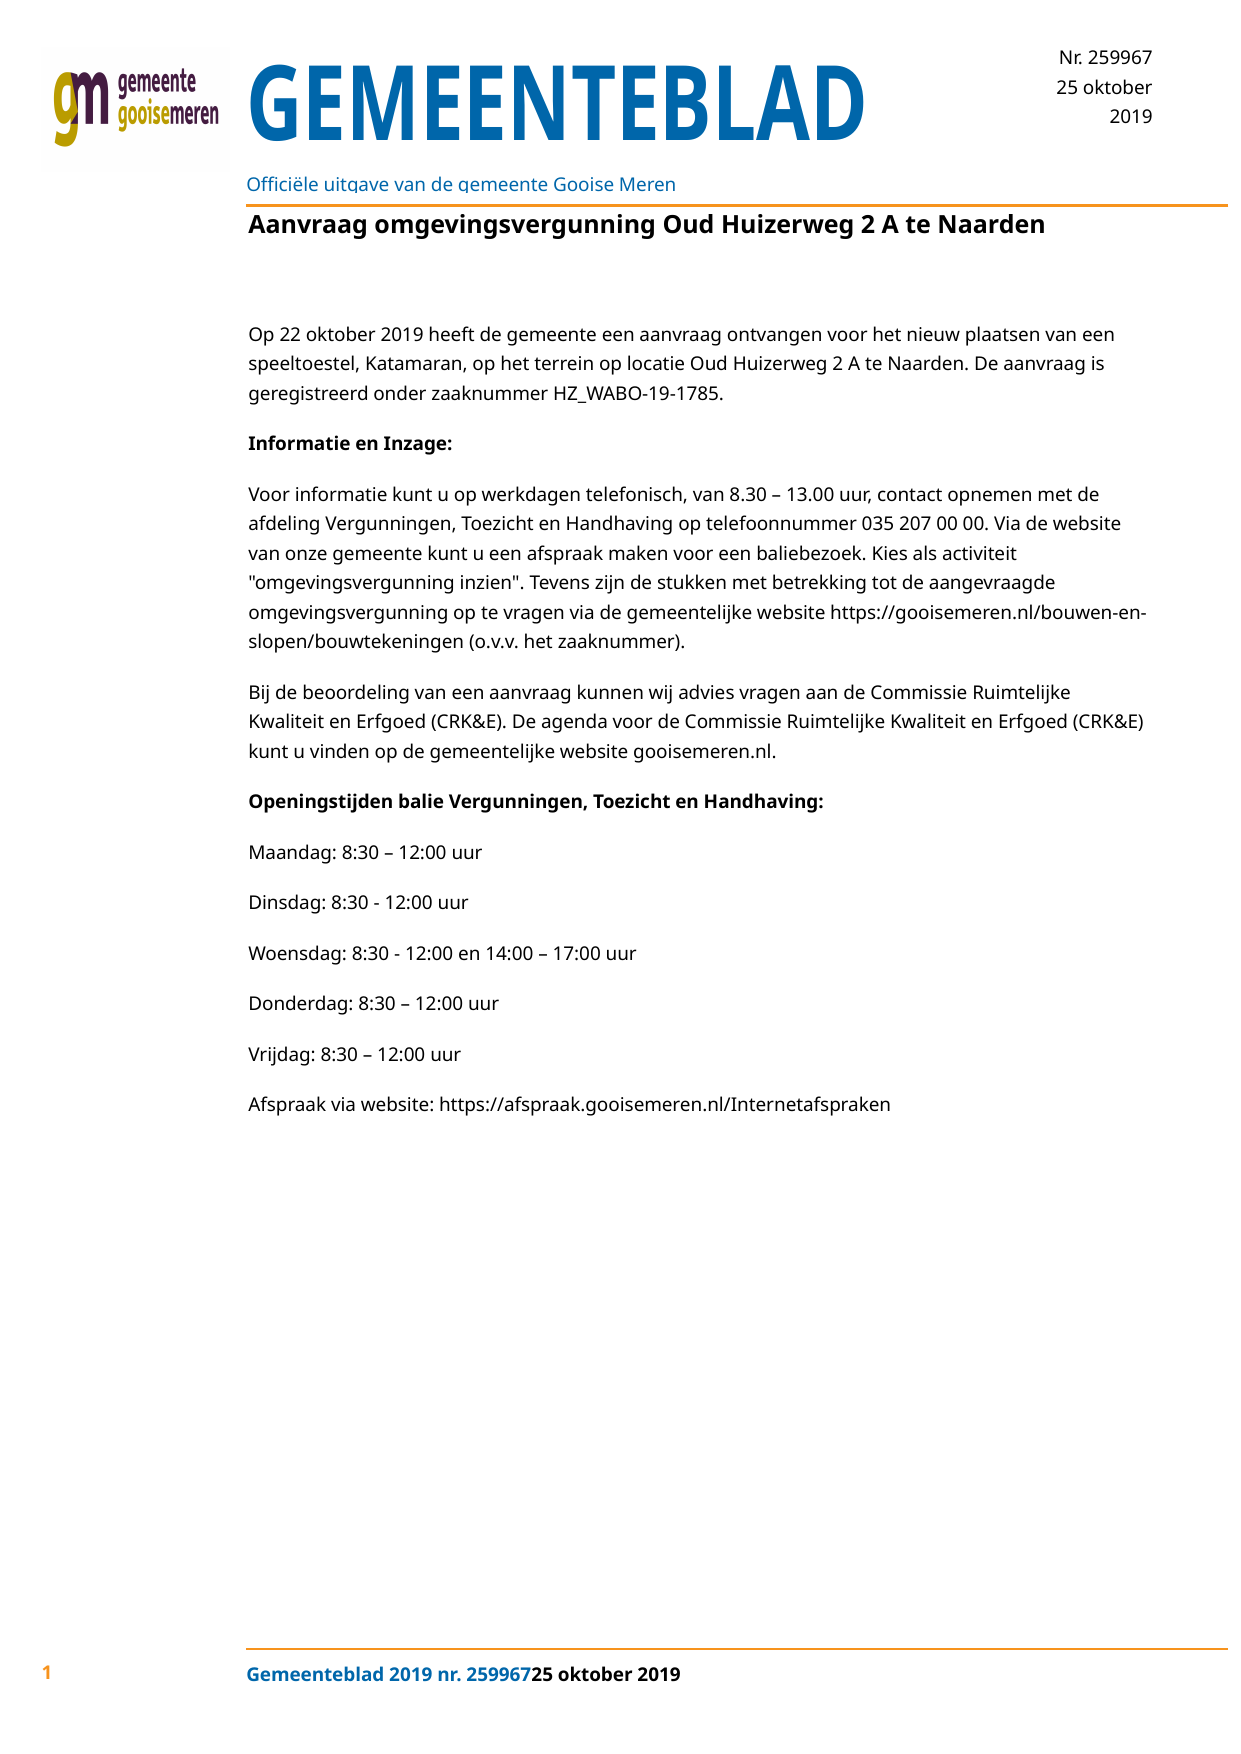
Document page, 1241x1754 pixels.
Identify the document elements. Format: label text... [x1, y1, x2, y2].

text Openingstijden balie Vergunningen, Toezicht en Handhaving: [248, 789, 1152, 814]
text Bij de beoordeling van een aanvraag kunnen wij advies vragen aan de Commissie Ruimtelijke Kwaliteit en Erfgoed (CRK&E). De agenda voor de Commissie Ruimtelijke Kwaliteit en Erfgoed (CRK&E) kunt u vinden op de gemeentelijke website gooisemeren.nl. [248, 679, 1152, 764]
text Dinsdag: 8:30 - 12:00 uur [248, 889, 1152, 915]
text Voor informatie kunt u op werkdagen telefonisch, van 8.30 – 13.00 uur, contact opnemen met de afdeling Vergunningen, Toezicht en Handhaving op telefoonnummer 035 207 00 00. Via de website van onze gemeente kunt u een afspraak maken voor een baliebezoek. Kies als activiteit "omgevingsvergunning inzien". Tevens zijn de stukken met betrekking tot de aangevraagde omgevingsvergunning op te vragen via de gemeentelijke website https://gooisemeren.nl/bouwen-en-slopen/bouwtekeningen (o.v.v. het zaaknummer). [248, 481, 1152, 654]
text Vrijdag: 8:30 – 12:00 uur [248, 1041, 1152, 1066]
picture [41, 47, 231, 172]
text Maandag: 8:30 – 12:00 uur [248, 839, 1152, 865]
text Donderdag: 8:30 – 12:00 uur [248, 990, 1152, 1016]
text Aanvraag omgevingsvergunning Oud Huizerweg 2 A te Naarden [248, 207, 1152, 241]
text Woensdag: 8:30 - 12:00 en 14:00 – 17:00 uur [248, 940, 1152, 966]
text Afspraak via website: https://afspraak.gooisemeren.nl/Internetafspraken [248, 1091, 1152, 1117]
text Informatie en Inzage: [248, 430, 1152, 456]
text Op 22 oktober 2019 heeft de gemeente een aanvraag ontvangen voor het nieuw plaatsen van een speeltoestel, Katamaran, op het terrein op locatie Oud Huizerweg 2 A te Naarden. De aanvraag is geregistreerd onder zaaknummer HZ_WABO-19-1785. [248, 321, 1152, 406]
